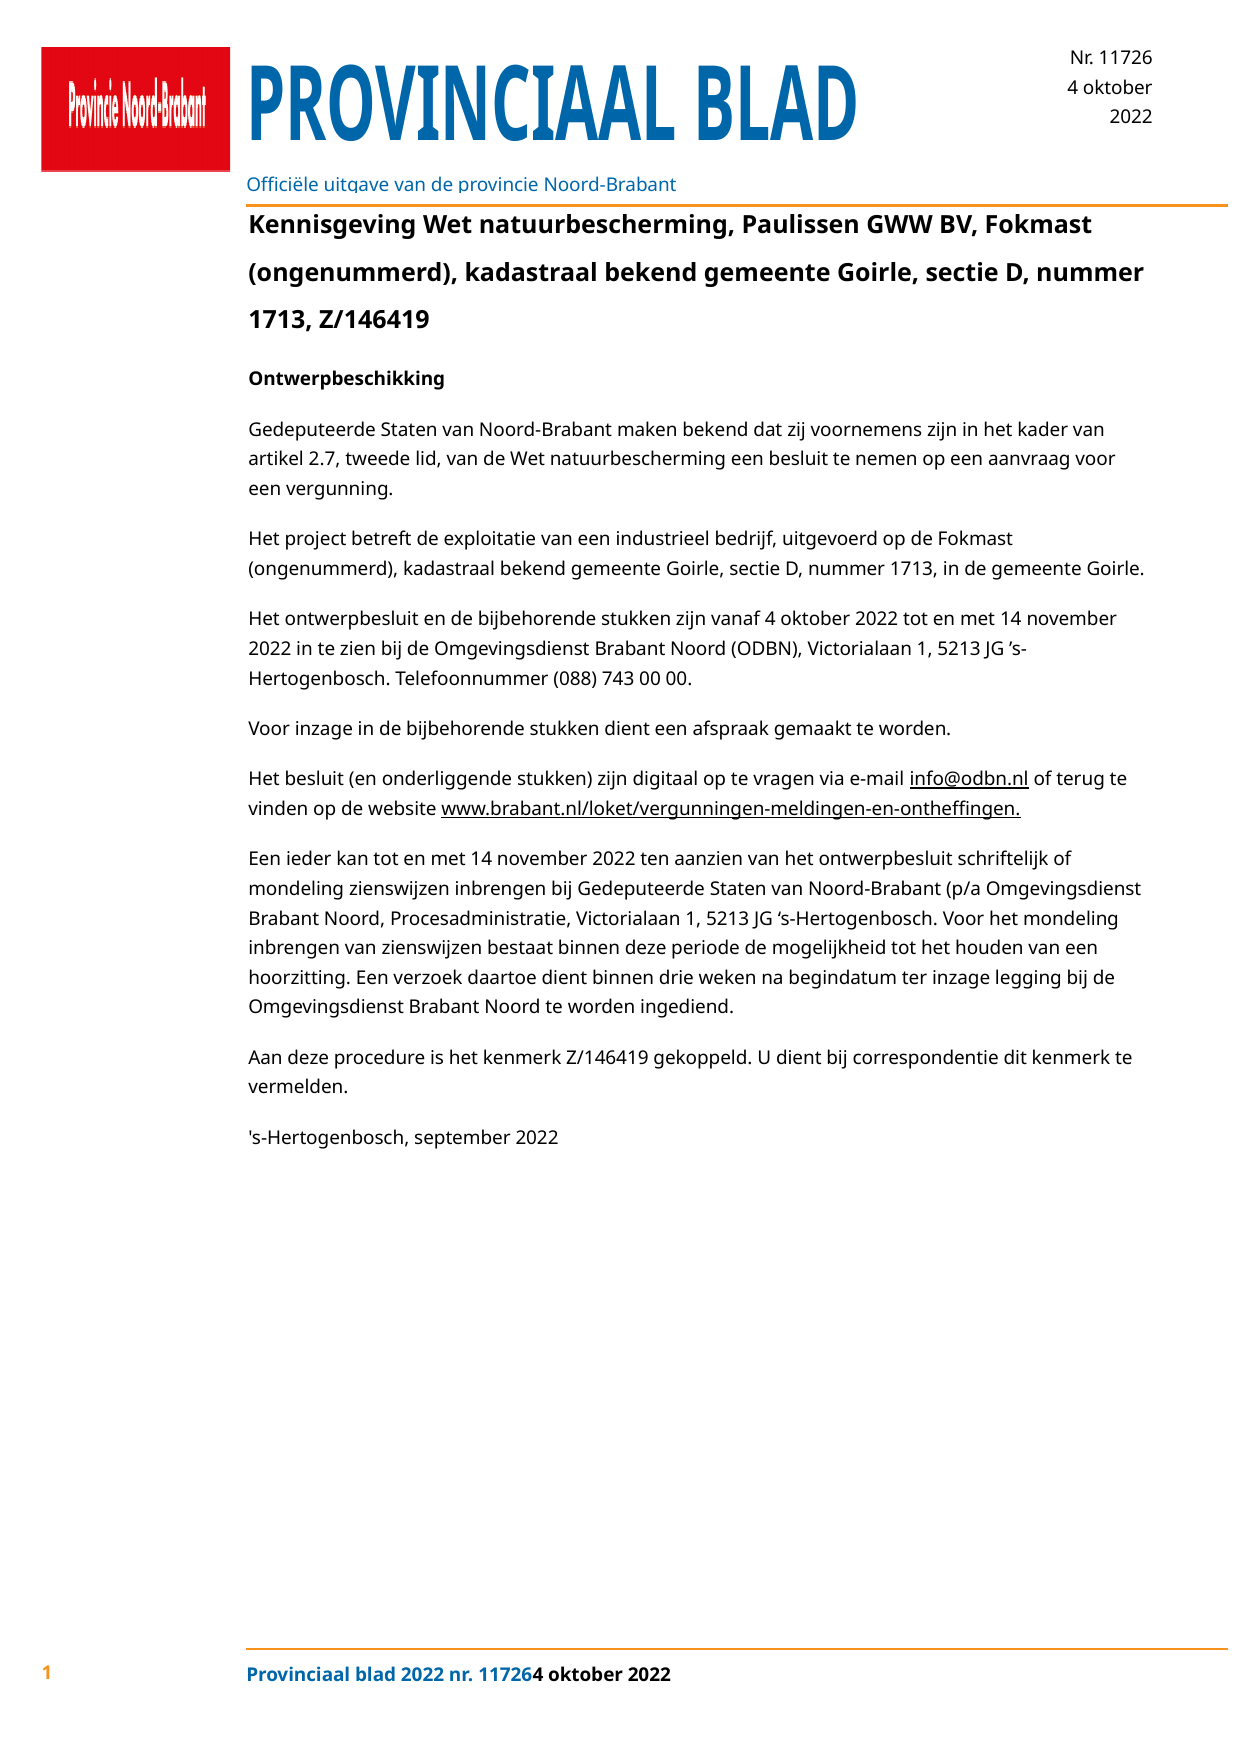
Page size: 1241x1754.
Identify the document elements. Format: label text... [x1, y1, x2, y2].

text Het ontwerpbesluit en de bijbehorende stukken zijn vanaf 4 oktober 2022 tot en met 14 november 2022 in te zien bij de Omgevingsdienst Brabant Noord (ODBN), Victorialaan 1, 5213 JG ’s-Hertogenbosch. Telefoonnummer (088) 743 00 00. [248, 606, 1152, 690]
text Aan deze procedure is het kenmerk Z/146419 gekoppeld. U dient bij correspondentie dit kenmerk te vermelden. [248, 1044, 1152, 1099]
text 's-Hertogenbosch, september 2022 [248, 1124, 1152, 1149]
text Kennisgeving Wet natuurbescherming, Paulissen GWW BV, Fokmast (ongenummerd), kadastraal bekend gemeente Goirle, sectie D, nummer 1713, Z/146419 [248, 207, 1152, 336]
text Het besluit (en onderliggende stukken) zijn digitaal op te vragen via e-mail info@odbn.nl of terug te vinden op de website www.brabant.nl/loket/vergunningen-meldingen-en-ontheffingen. [248, 766, 1152, 821]
text Het project betreft de exploitatie van een industrieel bedrijf, uitgevoerd op de Fokmast (ongenummerd), kadastraal bekend gemeente Goirle, sectie D, nummer 1713, in de gemeente Goirle. [248, 526, 1152, 581]
picture [41, 47, 231, 172]
text Voor inzage in de bijbehorende stukken dient een afspraak gemaakt te worden. [248, 715, 1152, 741]
text Gedeputeerde Staten van Noord-Brabant maken bekend dat zij voornemens zijn in het kader van artikel 2.7, tweede lid, van de Wet natuurbescherming een besluit te nemen op een aanvraag voor een vergunning. [248, 416, 1152, 501]
text Een ieder kan tot en met 14 november 2022 ten aanzien van het ontwerpbesluit schriftelijk of mondeling zienswijzen inbrengen bij Gedeputeerde Staten van Noord-Brabant (p/a Omgevingsdienst Brabant Noord, Procesadministratie, Victorialaan 1, 5213 JG ‘s-Hertogenbosch. Voor het mondeling inbrengen van zienswijzen bestaat binnen deze periode de mogelijkheid tot het houden van een hoorzitting. Een verzoek daartoe dient binnen drie weken na begindatum ter inzage legging bij de Omgevingsdienst Brabant Noord te worden ingediend. [248, 846, 1152, 1019]
text Ontwerpbeschikking [248, 366, 1152, 391]
